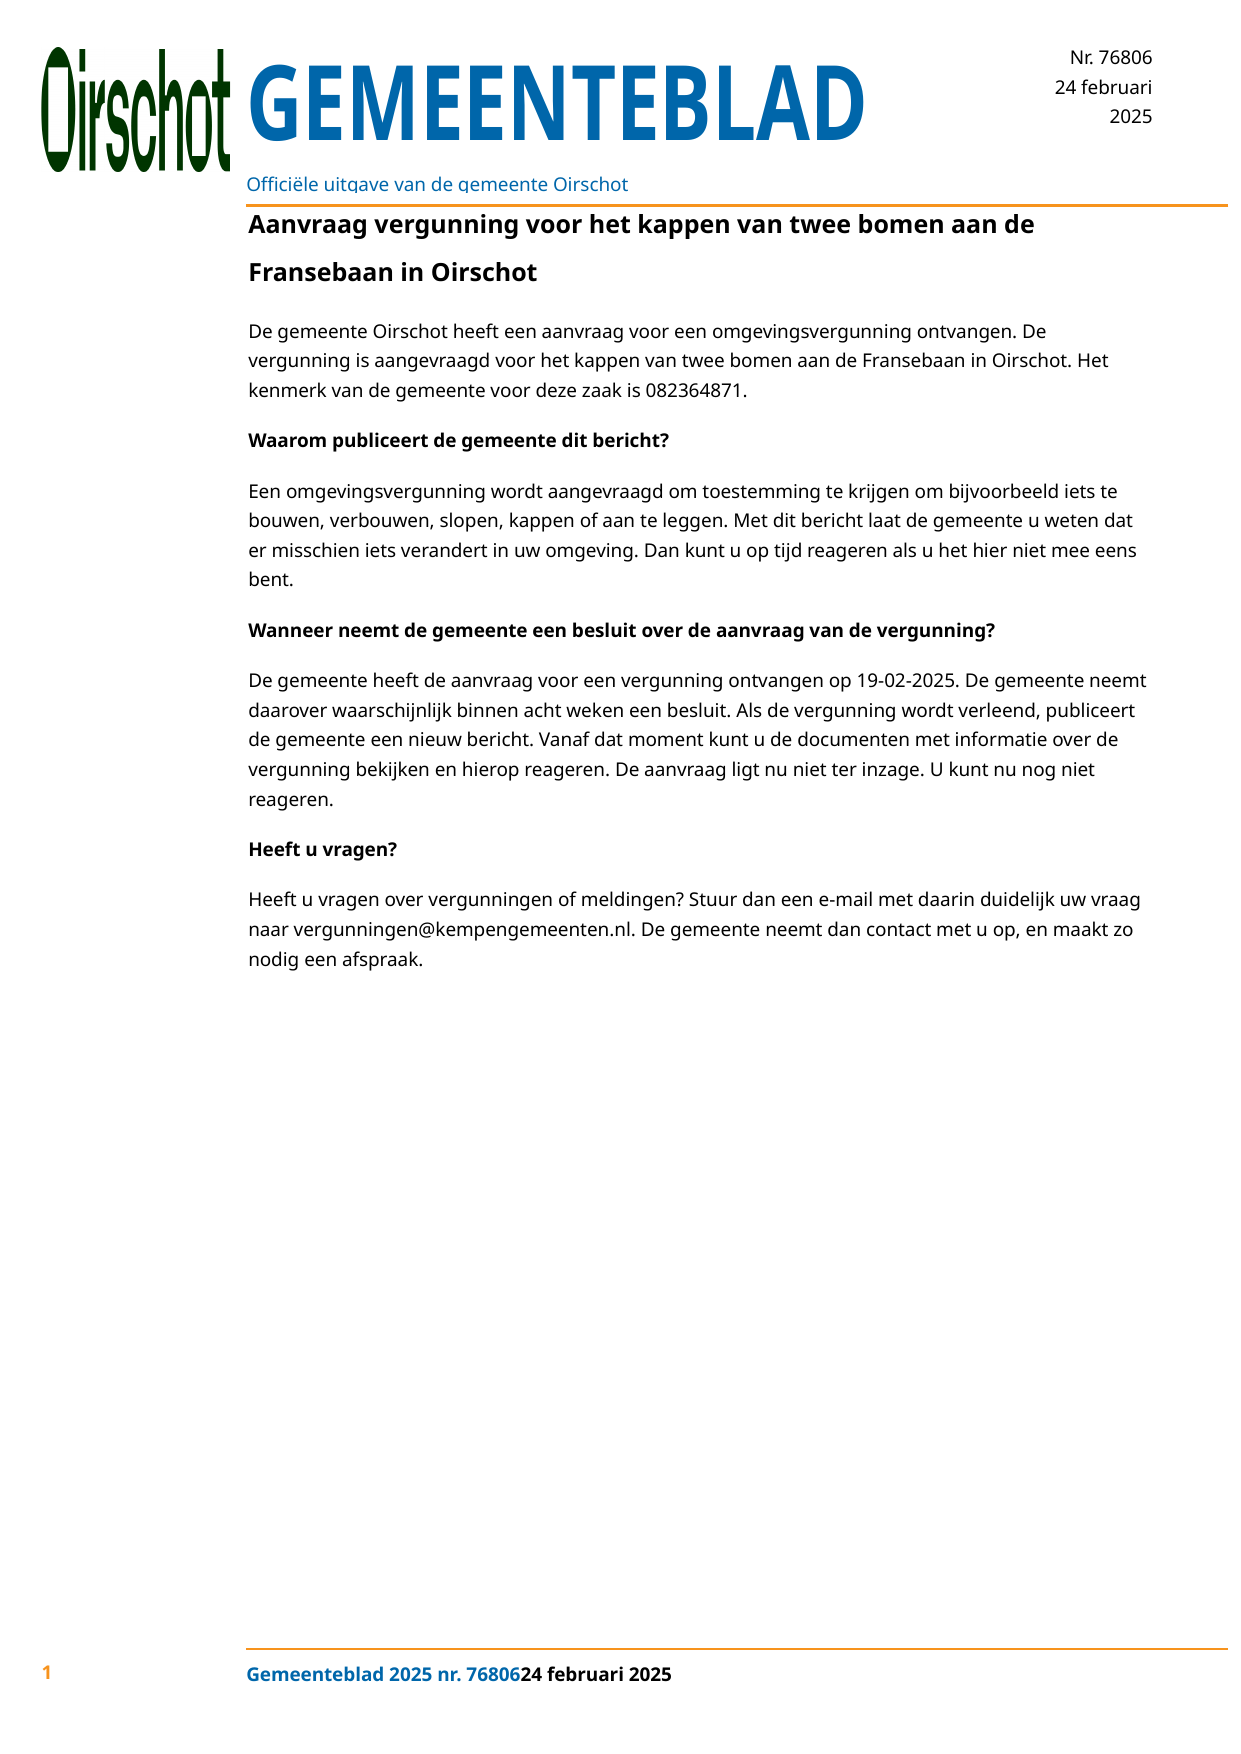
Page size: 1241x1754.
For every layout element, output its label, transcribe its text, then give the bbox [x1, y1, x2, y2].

picture [41, 47, 231, 172]
text Wanneer neemt de gemeente een besluit over de aanvraag van de vergunning? [248, 617, 1152, 643]
text Aanvraag vergunning voor het kappen van twee bomen aan de Fransebaan in Oirschot [248, 207, 1152, 288]
text De gemeente heeft de aanvraag voor een vergunning ontvangen op 19-02-2025. De gemeente neemt daarover waarschijnlijk binnen acht weken een besluit. Als de vergunning wordt verleend, publiceert de gemeente een nieuw bericht. Vanaf dat moment kunt u de documenten met informatie over de vergunning bekijken en hierop reageren. De aanvraag ligt nu niet ter inzage. U kunt nu nog niet reageren. [248, 667, 1152, 812]
text Een omgevingsvergunning wordt aangevraagd om toestemming te krijgen om bijvoorbeeld iets te bouwen, verbouwen, slopen, kappen of aan te leggen. Met dit bericht laat de gemeente u weten dat er misschien iets verandert in uw omgeving. Dan kunt u op tijd reageren als u het hier niet mee eens bent. [248, 478, 1152, 592]
text De gemeente Oirschot heeft een aanvraag voor een omgevingsvergunning ontvangen. De vergunning is aangevraagd voor het kappen van twee bomen aan de Fransebaan in Oirschot. Het kenmerk van de gemeente voor deze zaak is 082364871. [248, 318, 1152, 403]
text Heeft u vragen over vergunningen of meldingen? Stuur dan een e-mail met daarin duidelijk uw vraag naar vergunningen@kempengemeenten.nl. De gemeente neemt dan contact met u op, en maakt zo nodig een afspraak. [248, 887, 1152, 972]
text Heeft u vragen? [248, 836, 1152, 862]
text Waarom publiceert de gemeente dit bericht? [248, 427, 1152, 453]
